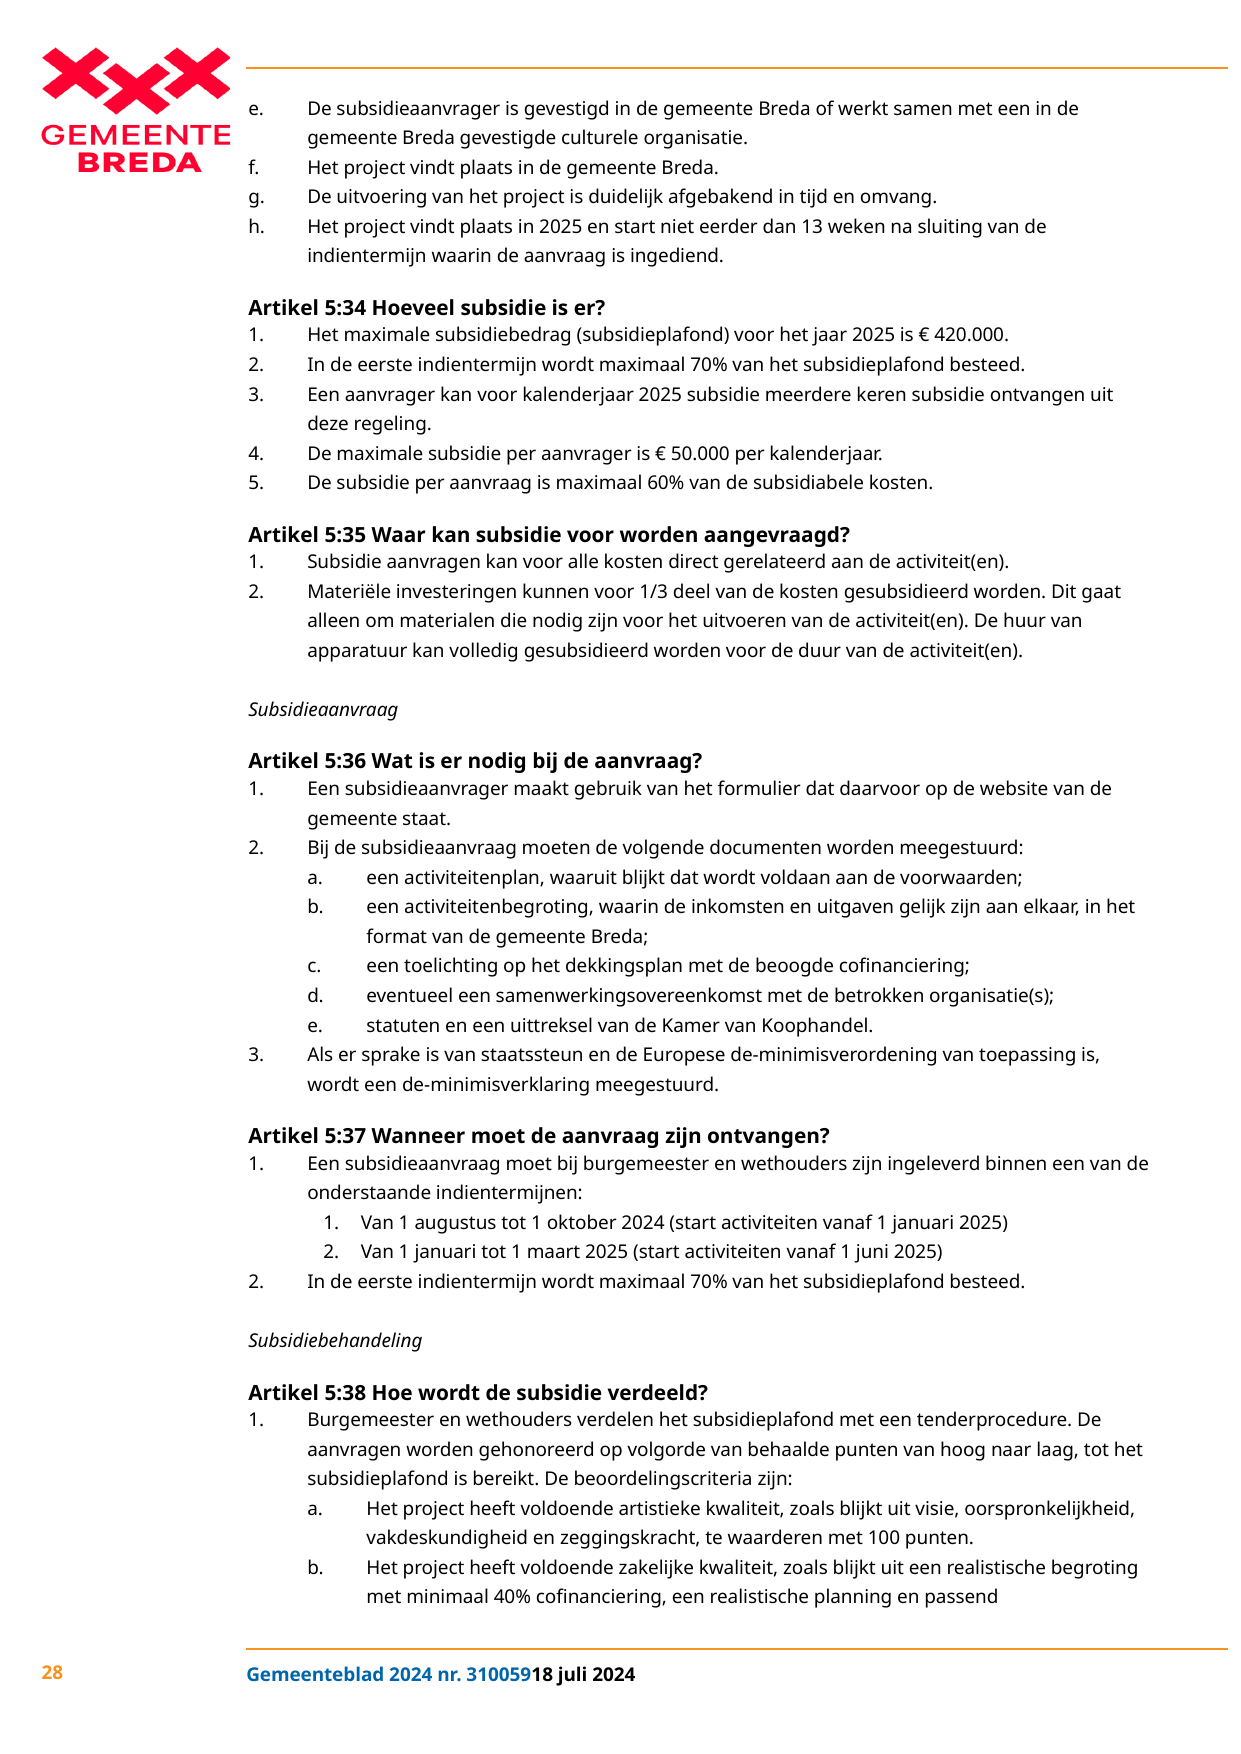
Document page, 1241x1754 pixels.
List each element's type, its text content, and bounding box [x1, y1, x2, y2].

list eventueel een samenwerkingsovereenkomst met de betrokken organisatie(s); [307, 982, 1152, 1008]
list In de eerste indientermijn wordt maximaal 70% van het subsidieplafond besteed. [248, 1268, 1152, 1294]
list Een aanvrager kan voor kalenderjaar 2025 subsidie meerdere keren subsidie ontvangen uit deze regeling. [248, 381, 1152, 436]
list een activiteitenplan, waaruit blijkt dat wordt voldaan aan de voorwaarden; [307, 864, 1152, 889]
list Het project vindt plaats in de gemeente Breda. [248, 154, 1152, 180]
list Subsidie aanvragen kan voor alle kosten direct gerelateerd aan de activiteit(en). [248, 548, 1152, 574]
list Van 1 augustus tot 1 oktober 2024 (start activiteiten vanaf 1 januari 2025) [323, 1209, 1152, 1235]
text Artikel 5:35 Waar kan subsidie voor worden aangevraagd? [248, 520, 1152, 548]
list De subsidieaanvrager is gevestigd in de gemeente Breda of werkt samen met een in de gemeente Breda gevestigde culturele organisatie. [248, 95, 1152, 150]
list Het maximale subsidiebedrag (subsidieplafond) voor het jaar 2025 is € 420.000. [248, 322, 1152, 347]
text Artikel 5:37 Wanneer moet de aanvraag zijn ontvangen? [248, 1121, 1152, 1150]
list Als er sprake is van staatssteun en de Europese de-minimisverordening van toepassing is, wordt een de-minimisverklaring meegestuurd. [248, 1041, 1152, 1097]
list Het project heeft voldoende zakelijke kwaliteit, zoals blijkt uit een realistische begroting met minimaal 40% cofinanciering, een realistische planning en passend [307, 1554, 1152, 1609]
text Artikel 5:34 Hoeveel subsidie is er? [248, 293, 1152, 322]
list Bij de subsidieaanvraag moeten de volgende documenten worden meegestuurd: [248, 834, 1152, 860]
list een activiteitenbegroting, waarin de inkomsten en uitgaven gelijk zijn aan elkaar, in het format van de gemeente Breda; [307, 893, 1152, 949]
text Artikel 5:36 Wat is er nodig bij de aanvraag? [248, 747, 1152, 775]
list Van 1 januari tot 1 maart 2025 (start activiteiten vanaf 1 juni 2025) [323, 1238, 1152, 1264]
list Het project vindt plaats in 2025 en start niet eerder dan 13 weken na sluiting van de indientermijn waarin de aanvraag is ingediend. [248, 213, 1152, 268]
list De maximale subsidie per aanvrager is € 50.000 per kalenderjaar. [248, 440, 1152, 466]
list Materiële investeringen kunnen voor 1/3 deel van de kosten gesubsidieerd worden. Dit gaat alleen om materialen die nodig zijn voor het uitvoeren van de activiteit(en). De huur van apparatuur kan volledig gesubsidieerd worden voor de duur van de activiteit(en). [248, 578, 1152, 663]
text Subsidieaanvraag [248, 696, 1152, 722]
list In de eerste indientermijn wordt maximaal 70% van het subsidieplafond besteed. [248, 351, 1152, 377]
list De subsidie per aanvraag is maximaal 60% van de subsidiabele kosten. [248, 469, 1152, 495]
list Een subsidieaanvrager maakt gebruik van het formulier dat daarvoor op de website van de gemeente staat. [248, 775, 1152, 830]
list statuten en een uittreksel van de Kamer van Koophandel. [307, 1012, 1152, 1037]
list Burgemeester en wethouders verdelen het subsidieplafond met een tenderprocedure. De aanvragen worden gehonoreerd op volgorde van behaalde punten van hoog naar laag, tot het subsidieplafond is bereikt. De beoordelingscriteria zijn: [248, 1406, 1152, 1491]
list Het project heeft voldoende artistieke kwaliteit, zoals blijkt uit visie, oorspronkelijkheid, vakdeskundigheid en zeggingskracht, te waarderen met 100 punten. [307, 1495, 1152, 1550]
text Subsidiebehandeling [248, 1327, 1152, 1353]
text Artikel 5:38 Hoe wordt de subsidie verdeeld? [248, 1378, 1152, 1406]
list De uitvoering van het project is duidelijk afgebakend in tijd en omvang. [248, 183, 1152, 209]
list Een subsidieaanvraag moet bij burgemeester en wethouders zijn ingeleverd binnen een van de onderstaande indientermijnen: [248, 1150, 1152, 1205]
picture [41, 47, 231, 172]
list een toelichting op het dekkingsplan met de beoogde cofinanciering; [307, 953, 1152, 978]
